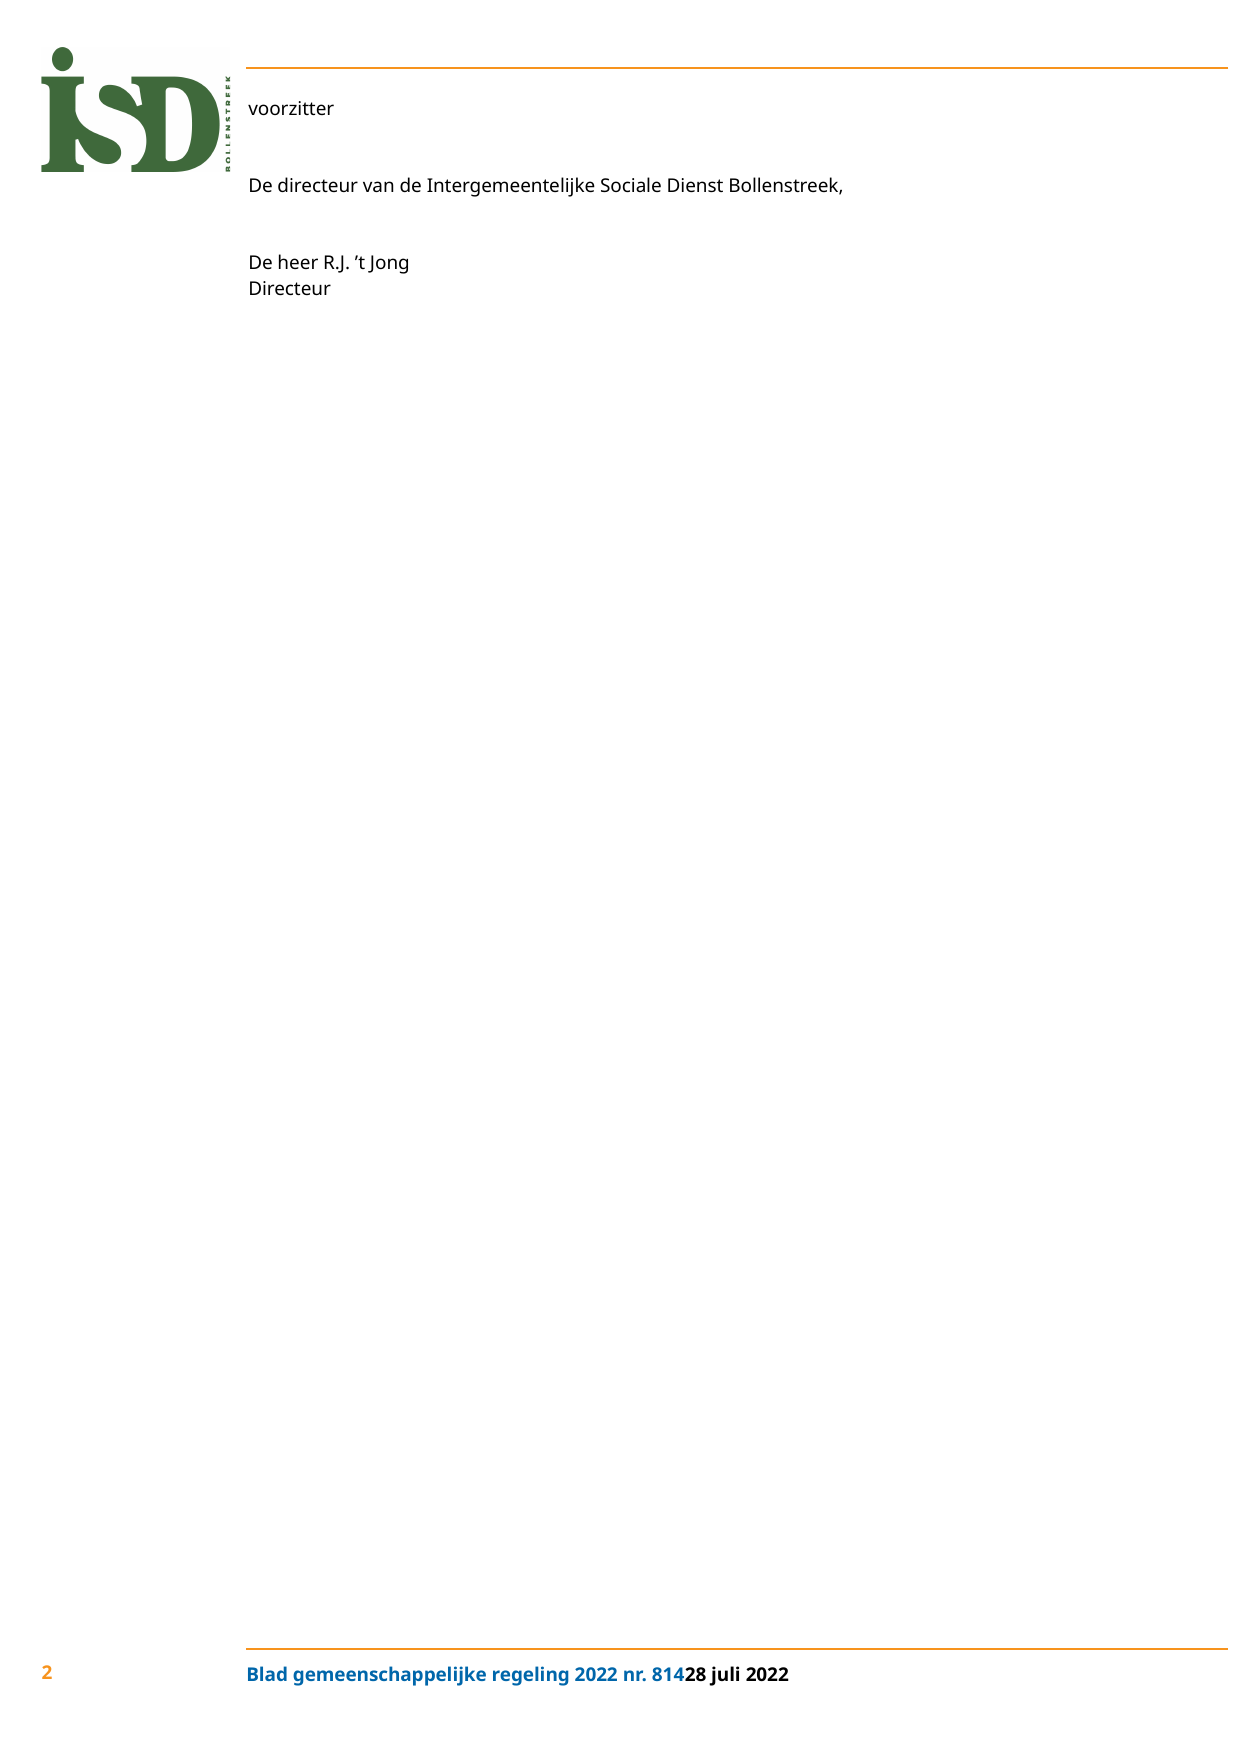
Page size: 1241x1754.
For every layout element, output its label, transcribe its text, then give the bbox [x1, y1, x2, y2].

text De directeur van de Intergemeentelijke Sociale Dienst Bollenstreek, [248, 172, 1152, 198]
picture [41, 47, 231, 172]
text De heer R.J. ’t Jong [248, 249, 1152, 275]
text voorzitter [248, 95, 1152, 121]
text Directeur [248, 275, 1152, 301]
